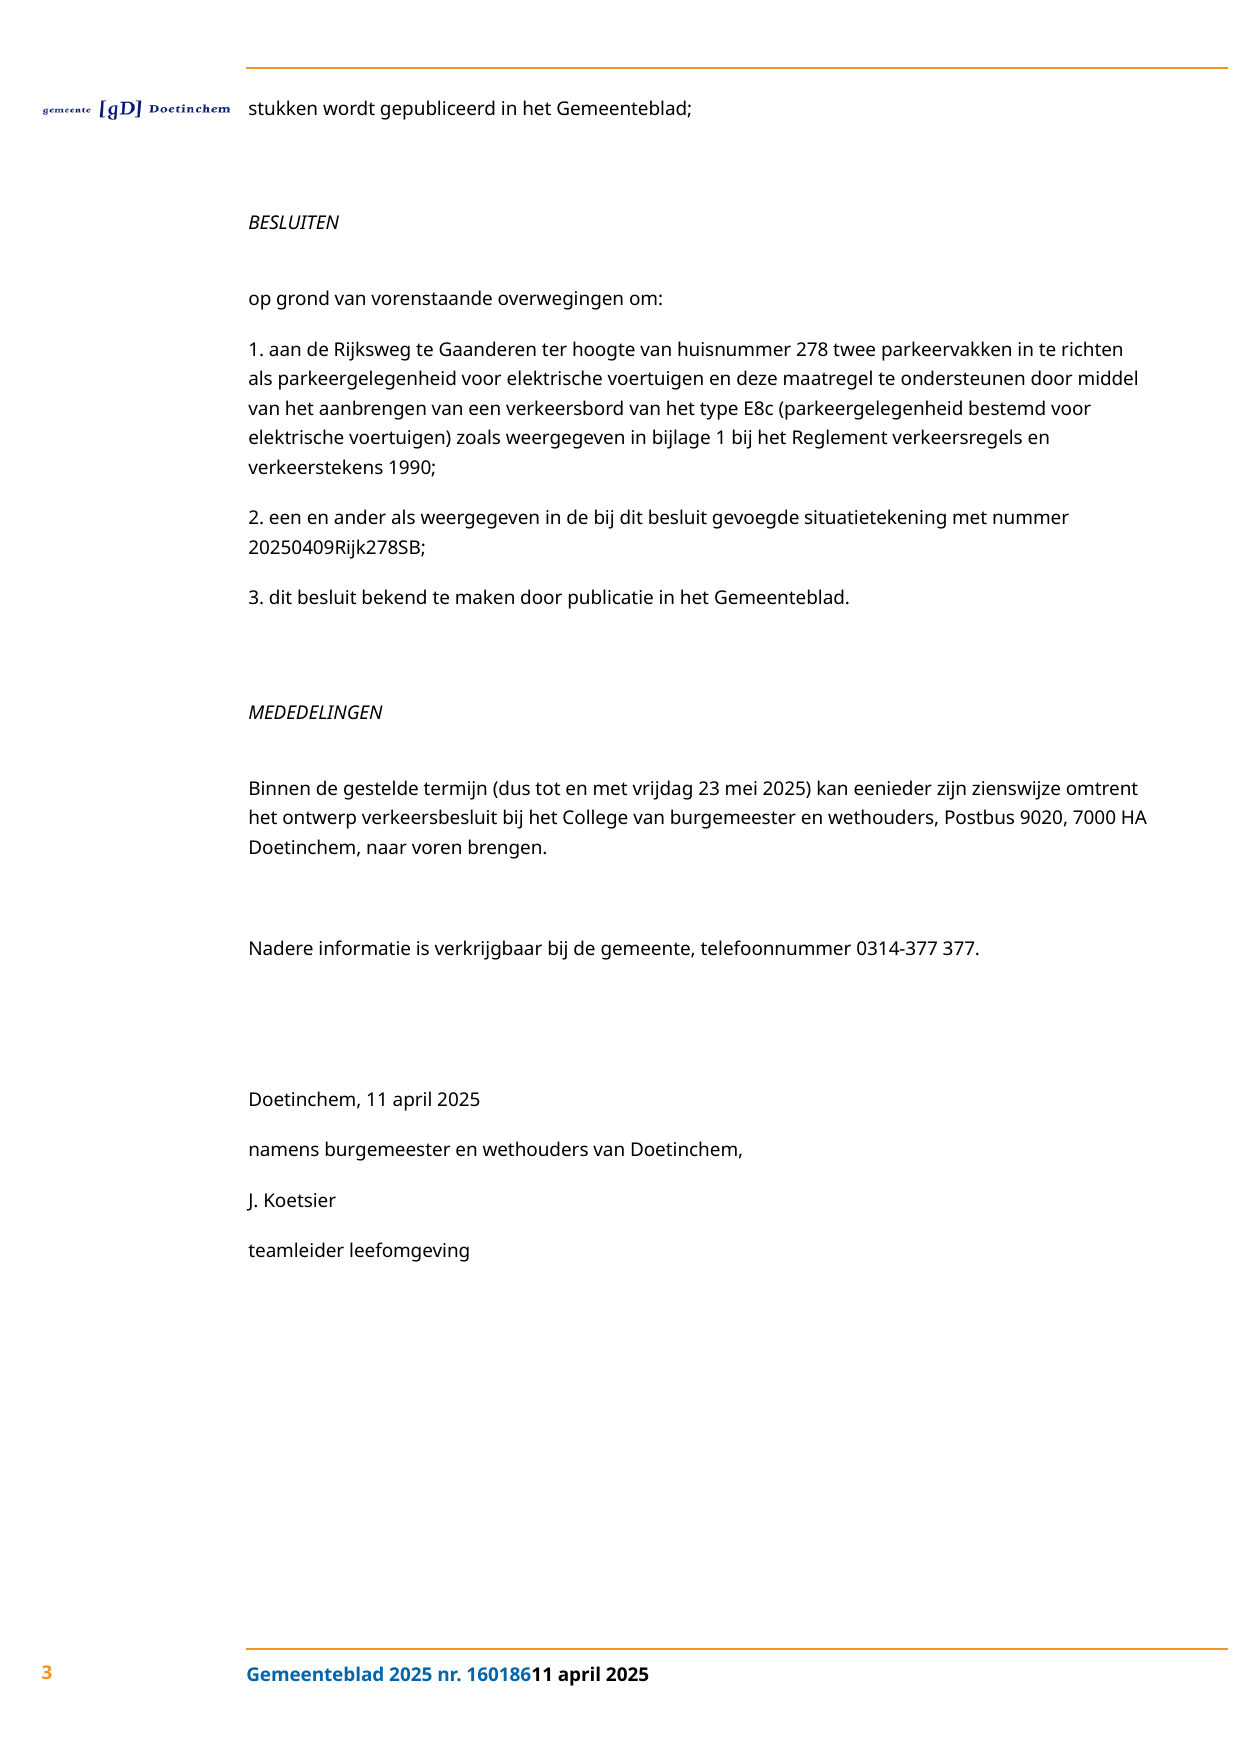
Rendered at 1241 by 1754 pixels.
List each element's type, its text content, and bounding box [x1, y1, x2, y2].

text stukken wordt gepubliceerd in het Gemeenteblad; [248, 95, 1152, 121]
text BESLUITEN [248, 209, 1152, 235]
text namens burgemeester en wethouders van Doetinchem, [248, 1137, 1152, 1162]
text op grond van vorenstaande overwegingen om: [248, 285, 1152, 311]
text Nadere informatie is verkrijgbaar bij de gemeente, telefoonnummer 0314-377 377. [248, 935, 1152, 961]
text J. Koetsier [248, 1187, 1152, 1213]
text teamleider leefomgeving [248, 1237, 1152, 1263]
text MEDEDELINGEN [248, 699, 1152, 724]
picture [41, 47, 231, 172]
text 2. een en ander als weergegeven in de bij dit besluit gevoegde situatietekening met nummer 20250409Rijk278SB; [248, 504, 1152, 560]
text Doetinchem, 11 april 2025 [248, 1086, 1152, 1112]
text 3. dit besluit bekend te maken door publicatie in het Gemeenteblad. [248, 584, 1152, 610]
text 1. aan de Rijksweg te Gaanderen ter hoogte van huisnummer 278 twee parkeervakken in te richten als parkeergelegenheid voor elektrische voertuigen en deze maatregel te ondersteunen door middel van het aanbrengen van een verkeersbord van het type E8c (parkeergelegenheid bestemd voor elektrische voertuigen) zoals weergegeven in bijlage 1 bij het Reglement verkeersregels en verkeerstekens 1990; [248, 336, 1152, 480]
text Binnen de gestelde termijn (dus tot en met vrijdag 23 mei 2025) kan eenieder zijn zienswijze omtrent het ontwerp verkeersbesluit bij het College van burgemeester en wethouders, Postbus 9020, 7000 HA Doetinchem, naar voren brengen. [248, 775, 1152, 860]
